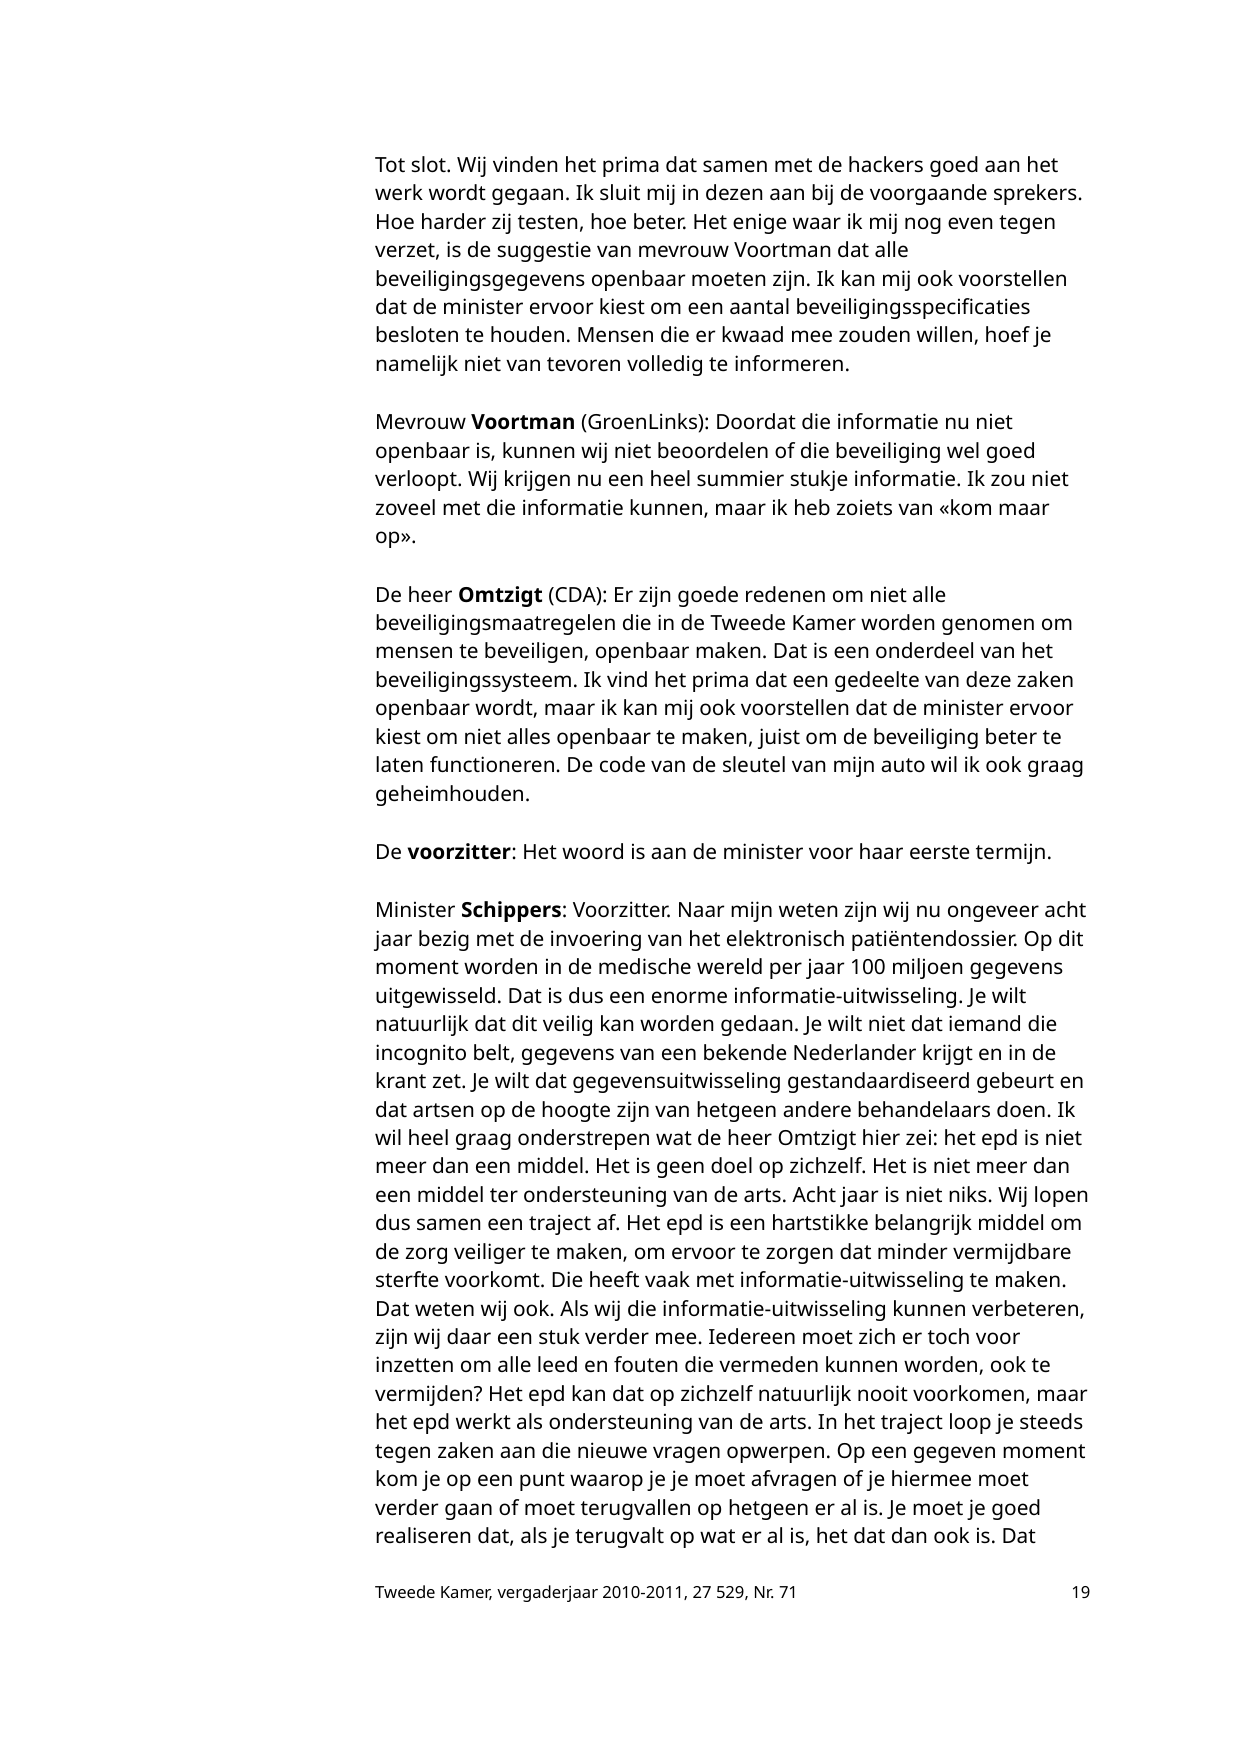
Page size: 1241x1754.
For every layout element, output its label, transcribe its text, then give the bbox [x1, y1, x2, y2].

text Tot slot. Wij vinden het prima dat samen met de hackers goed aan het werk wordt gegaan. Ik sluit mij in dezen aan bij de voorgaande sprekers. Hoe harder zij testen, hoe beter. Het enige waar ik mij nog even tegen verzet, is de suggestie van mevrouw Voortman dat alle beveiligingsgegevens openbaar moeten zijn. Ik kan mij ook voorstellen dat de minister ervoor kiest om een aantal beveiligingsspecificaties besloten te houden. Mensen die er kwaad mee zouden willen, hoef je namelijk niet van tevoren volledig te informeren. [375, 150, 1090, 377]
text De heer Omtzigt (CDA): Er zijn goede redenen om niet alle beveiligingsmaatregelen die in de Tweede Kamer worden genomen om mensen te beveiligen, openbaar maken. Dat is een onderdeel van het beveiligingssysteem. Ik vind het prima dat een gedeelte van deze zaken openbaar wordt, maar ik kan mij ook voorstellen dat de minister ervoor kiest om niet alles openbaar te maken, juist om de beveiliging beter te laten functioneren. De code van de sleutel van mijn auto wil ik ook graag geheimhouden. [375, 580, 1090, 807]
text De voorzitter: Het woord is aan de minister voor haar eerste termijn. [375, 837, 1090, 866]
text Minister Schippers: Voorzitter. Naar mijn weten zijn wij nu ongeveer acht jaar bezig met de invoering van het elektronisch patiëntendossier. Op dit moment worden in de medische wereld per jaar 100 miljoen gegevens uitgewisseld. Dat is dus een enorme informatie-uitwisseling. Je wilt natuurlijk dat dit veilig kan worden gedaan. Je wilt niet dat iemand die incognito belt, gegevens van een bekende Nederlander krijgt en in de krant zet. Je wilt dat gegevensuitwisseling gestandaardiseerd gebeurt en dat artsen op de hoogte zijn van hetgeen andere behandelaars doen. Ik wil heel graag onderstrepen wat de heer Omtzigt hier zei: het epd is niet meer dan een middel. Het is geen doel op zichzelf. Het is niet meer dan een middel ter ondersteuning van de arts. Acht jaar is niet niks. Wij lopen dus samen een traject af. Het epd is een hartstikke belangrijk middel om de zorg veiliger te maken, om ervoor te zorgen dat minder vermijdbare sterfte voorkomt. Die heeft vaak met informatie-uitwisseling te maken. Dat weten wij ook. Als wij die informatie-uitwisseling kunnen verbeteren, zijn wij daar een stuk verder mee. Iedereen moet zich er toch voor inzetten om alle leed en fouten die vermeden kunnen worden, ook te vermijden? Het epd kan dat op zichzelf natuurlijk nooit voorkomen, maar het epd werkt als ondersteuning van de arts. In het traject loop je steeds tegen zaken aan die nieuwe vragen opwerpen. Op een gegeven moment kom je op een punt waarop je je moet afvragen of je hiermee moet verder gaan of moet terugvallen op hetgeen er al is. Je moet je goed realiseren dat, als je terugvalt op wat er al is, het dat dan ook is. Dat [375, 896, 1090, 1550]
text Mevrouw Voortman (GroenLinks): Doordat die informatie nu niet openbaar is, kunnen wij niet beoordelen of die beveiliging wel goed verloopt. Wij krijgen nu een heel summier stukje informatie. Ik zou niet zoveel met die informatie kunnen, maar ik heb zoiets van «kom maar op». [375, 407, 1090, 550]
